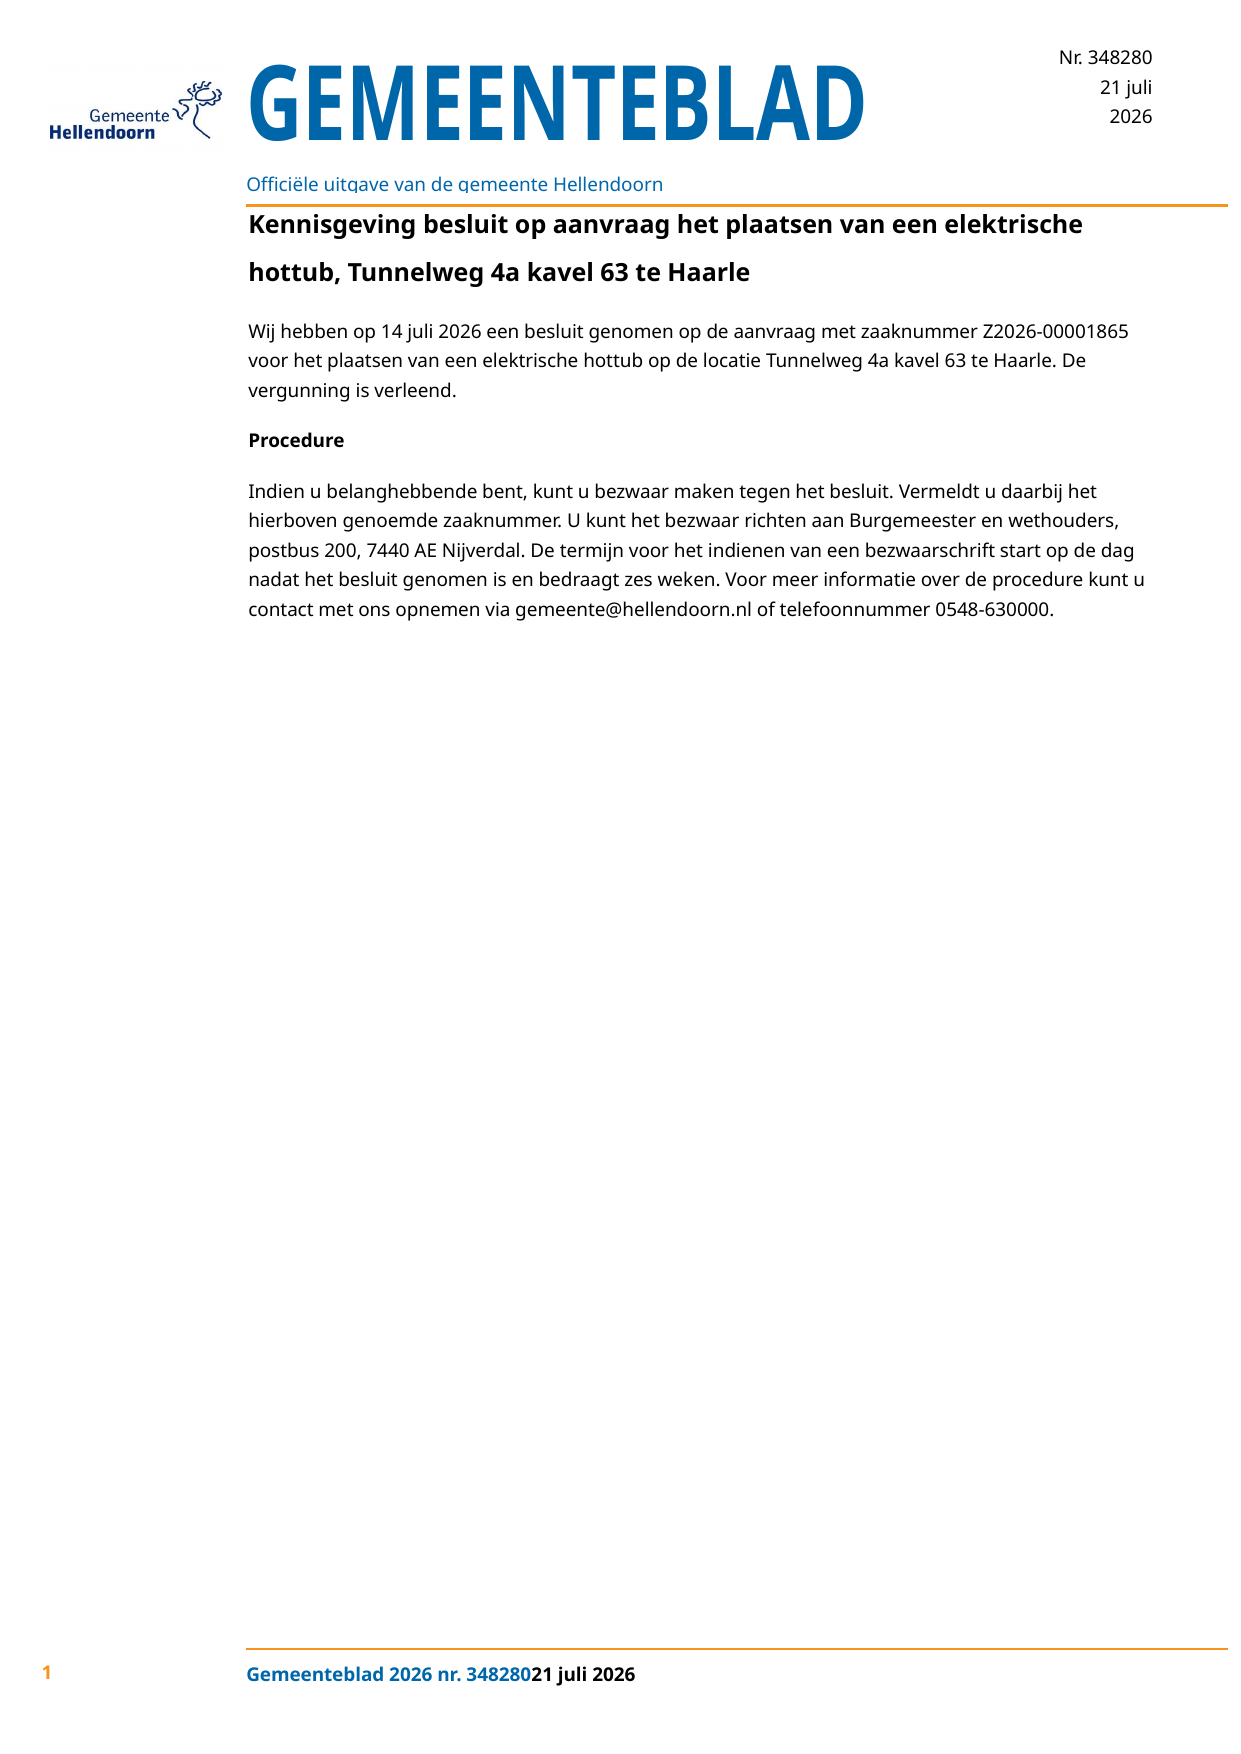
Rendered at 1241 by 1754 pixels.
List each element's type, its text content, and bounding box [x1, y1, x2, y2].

text Indien u belanghebbende bent, kunt u bezwaar maken tegen het besluit. Vermeldt u daarbij het hierboven genoemde zaaknummer. U kunt het bezwaar richten aan Burgemeester en wethouders, postbus 200, 7440 AE Nijverdal. De termijn voor het indienen van een bezwaarschrift start op de dag nadat het besluit genomen is en bedraagt zes weken. Voor meer informatie over de procedure kunt u contact met ons opnemen via gemeente@hellendoorn.nl of telefoonnummer 0548-630000. [248, 478, 1152, 622]
text Procedure [248, 427, 1152, 453]
picture [41, 47, 231, 172]
text Wij hebben op 14 juli 2026 een besluit genomen op de aanvraag met zaaknummer Z2026-00001865 voor het plaatsen van een elektrische hottub op de locatie Tunnelweg 4a kavel 63 te Haarle. De vergunning is verleend. [248, 318, 1152, 403]
text Kennisgeving besluit op aanvraag het plaatsen van een elektrische hottub, Tunnelweg 4a kavel 63 te Haarle [248, 207, 1152, 288]
